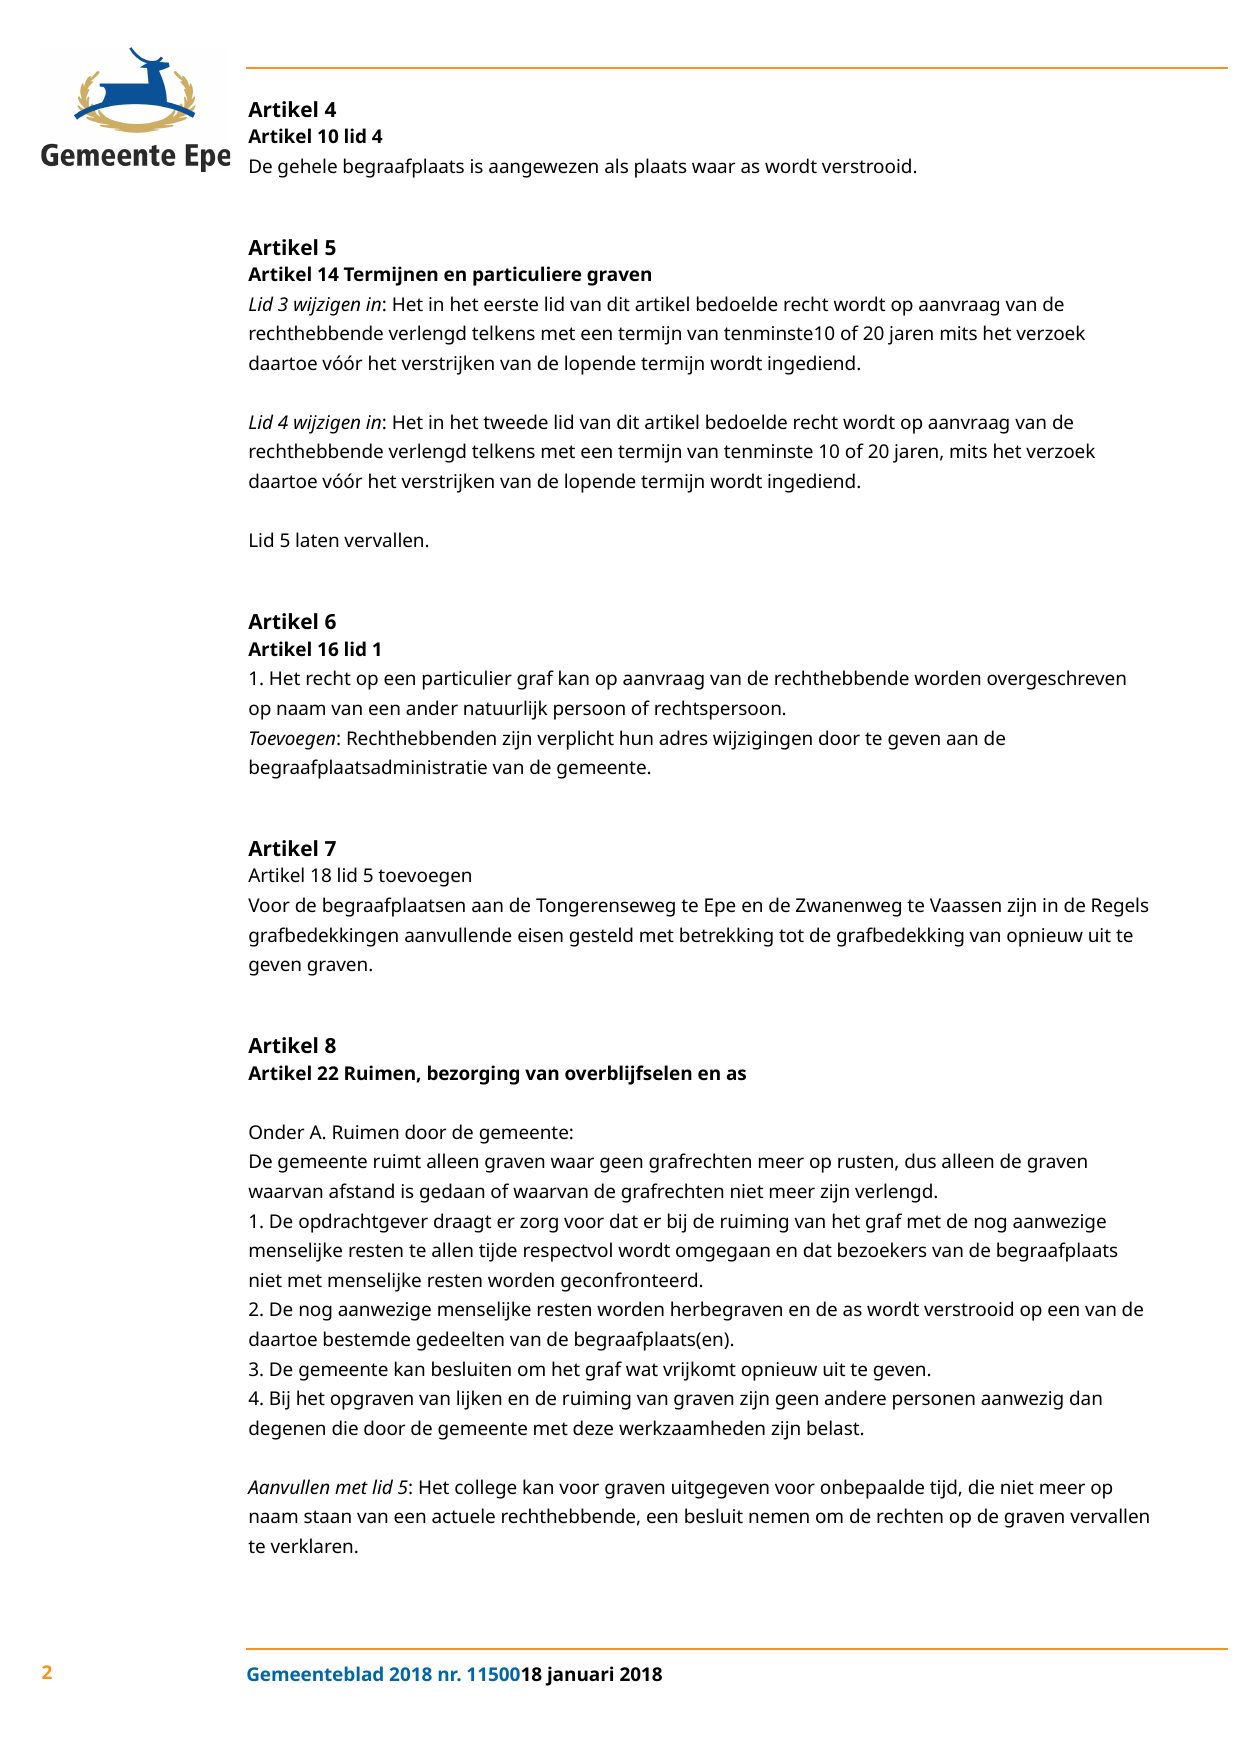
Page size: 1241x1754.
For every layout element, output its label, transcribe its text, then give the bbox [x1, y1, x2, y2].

text Artikel 10 lid 4 [248, 123, 1152, 149]
text Artikel 18 lid 5 toevoegen [248, 863, 1152, 888]
picture [41, 47, 231, 172]
text Lid 3 wijzigen in: Het in het eerste lid van dit artikel bedoelde recht wordt op aanvraag van de rechthebbende verlengd telkens met een termijn van tenminste10 of 20 jaren mits het verzoek daartoe vóór het verstrijken van de lopende termijn wordt ingediend. [248, 291, 1152, 376]
text De gehele begraafplaats is aangewezen als plaats waar as wordt verstrooid. [248, 153, 1152, 178]
text Artikel 22 Ruimen, bezorging van overblijfselen en as [248, 1060, 1152, 1086]
text Aanvullen met lid 5: Het college kan voor graven uitgegeven voor onbepaalde tijd, die niet meer op naam staan van een actuele rechthebbende, een besluit nemen om de rechten op de graven vervallen te verklaren. [248, 1474, 1152, 1559]
text Lid 5 laten vervallen. [248, 527, 1152, 553]
text 2. De nog aanwezige menselijke resten worden herbegraven en de as wordt verstrooid op een van de daartoe bestemde gedeelten van de begraafplaats(en). [248, 1297, 1152, 1352]
text Artikel 4 [248, 95, 1152, 123]
text 3. De gemeente kan besluiten om het graf wat vrijkomt opnieuw uit te geven. [248, 1356, 1152, 1381]
text Artikel 6 [248, 607, 1152, 636]
text Artikel 8 [248, 1031, 1152, 1060]
text De gemeente ruimt alleen graven waar geen grafrechten meer op rusten, dus alleen de graven waarvan afstand is gedaan of waarvan de grafrechten niet meer zijn verlengd. [248, 1149, 1152, 1204]
text Toevoegen: Rechthebbenden zijn verplicht hun adres wijzigingen door te geven aan de begraafplaatsadministratie van de gemeente. [248, 725, 1152, 780]
text Artikel 5 [248, 233, 1152, 261]
text Artikel 14 Termijnen en particuliere graven [248, 261, 1152, 287]
text Voor de begraafplaatsen aan de Tongerenseweg te Epe en de Zwanenweg te Vaassen zijn in de Regels grafbedekkingen aanvullende eisen gesteld met betrekking tot de grafbedekking van opnieuw uit te geven graven. [248, 892, 1152, 977]
text 1. De opdrachtgever draagt er zorg voor dat er bij de ruiming van het graf met de nog aanwezige menselijke resten te allen tijde respectvol wordt omgegaan en dat bezoekers van de begraafplaats niet met menselijke resten worden geconfronteerd. [248, 1208, 1152, 1293]
text 1. Het recht op een particulier graf kan op aanvraag van de rechthebbende worden overgeschreven op naam van een ander natuurlijk persoon of rechtspersoon. [248, 666, 1152, 721]
text Onder A. Ruimen door de gemeente: [248, 1119, 1152, 1145]
text Artikel 16 lid 1 [248, 636, 1152, 662]
text Artikel 7 [248, 834, 1152, 863]
text 4. Bij het opgraven van lijken en de ruiming van graven zijn geen andere personen aanwezig dan degenen die door de gemeente met deze werkzaamheden zijn belast. [248, 1385, 1152, 1441]
text Lid 4 wijzigen in: Het in het tweede lid van dit artikel bedoelde recht wordt op aanvraag van de rechthebbende verlengd telkens met een termijn van tenminste 10 of 20 jaren, mits het verzoek daartoe vóór het verstrijken van de lopende termijn wordt ingediend. [248, 409, 1152, 494]
